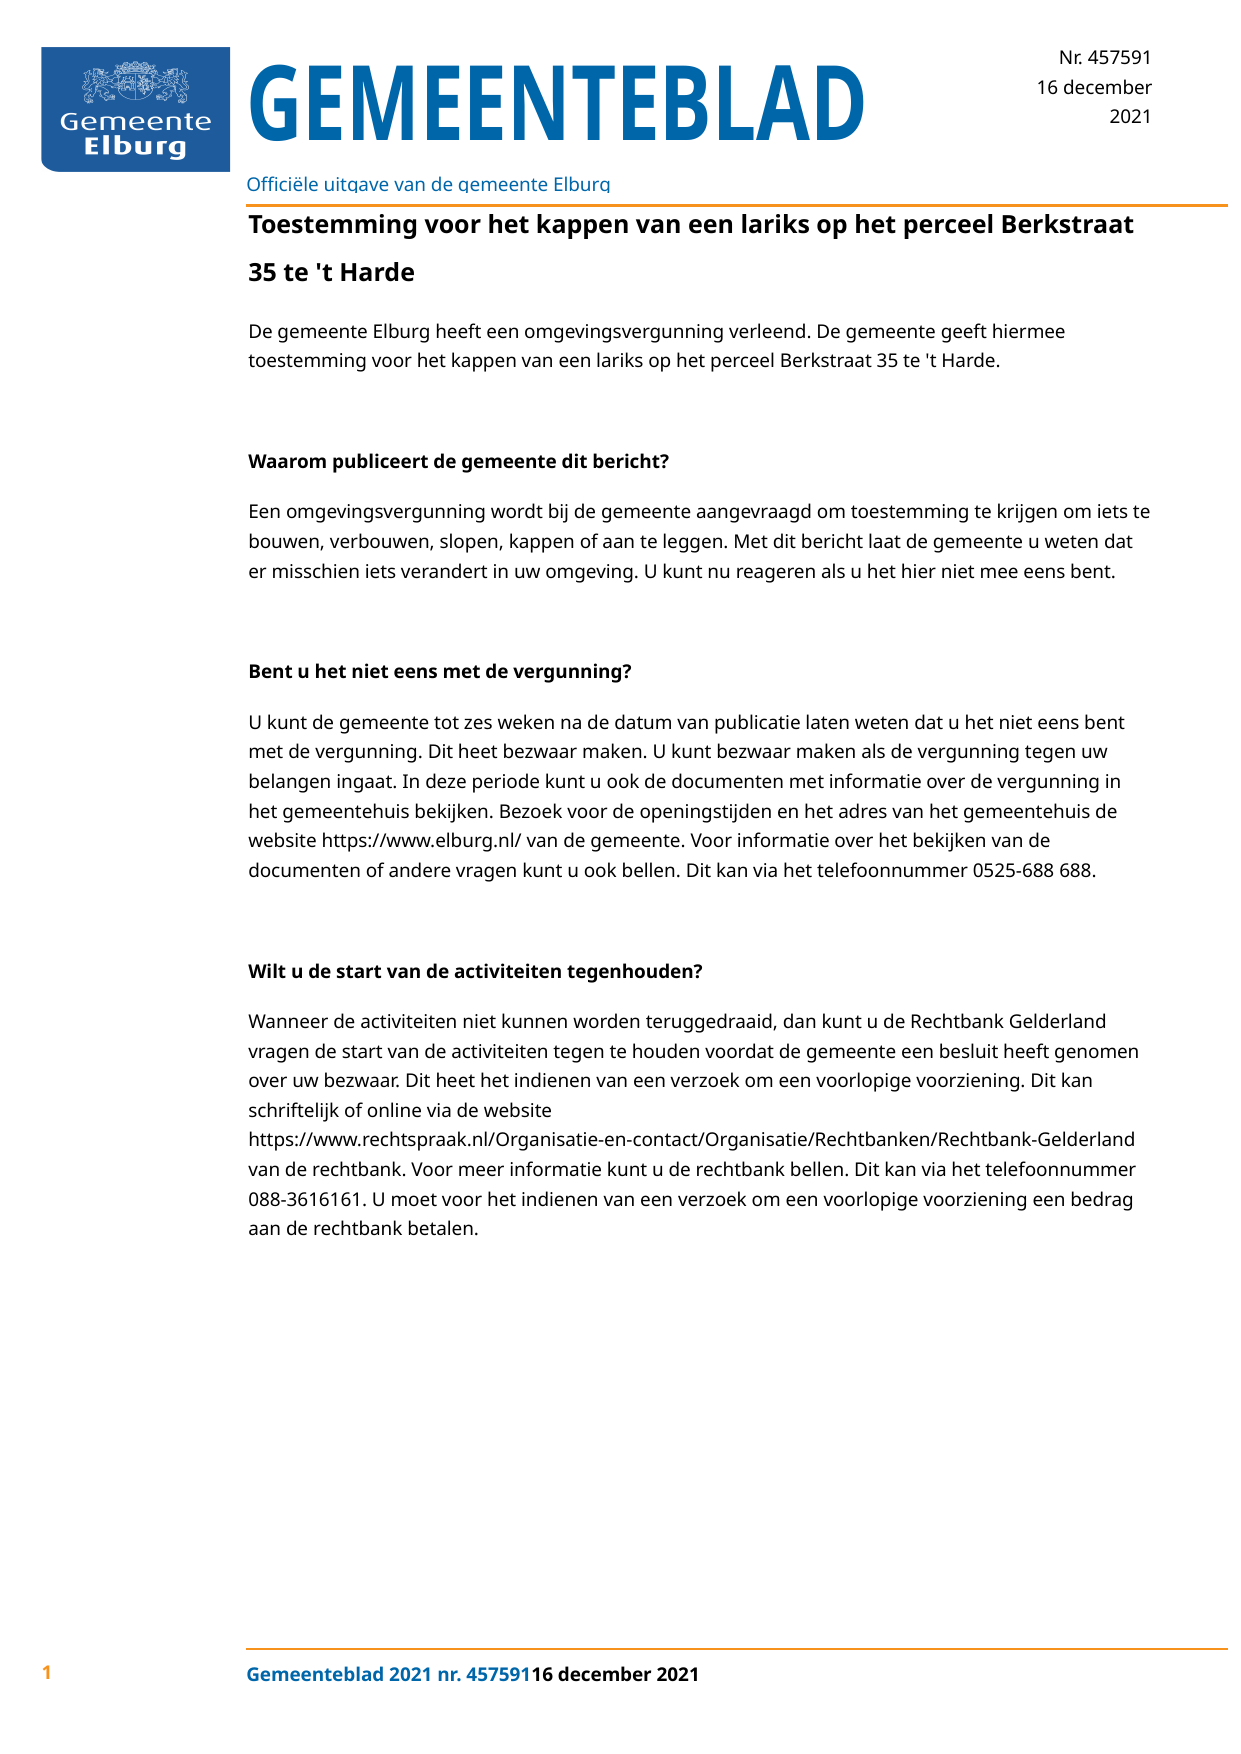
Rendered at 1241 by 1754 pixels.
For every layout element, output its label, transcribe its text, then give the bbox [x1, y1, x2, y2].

text De gemeente Elburg heeft een omgevingsvergunning verleend. De gemeente geeft hiermee toestemming voor het kappen van een lariks op het perceel Berkstraat 35 te 't Harde. [248, 318, 1152, 373]
text U kunt de gemeente tot zes weken na de datum van publicatie laten weten dat u het niet eens bent met de vergunning. Dit heet bezwaar maken. U kunt bezwaar maken als de vergunning tegen uw belangen ingaat. In deze periode kunt u ook de documenten met informatie over de vergunning in het gemeentehuis bekijken. Bezoek voor de openingstijden en het adres van het gemeentehuis de website https://www.elburg.nl/ van de gemeente. Voor informatie over het bekijken van de documenten of andere vragen kunt u ook bellen. Dit kan via het telefoonnummer 0525-688 688. [248, 709, 1152, 883]
text Waarom publiceert de gemeente dit bericht? [248, 448, 1152, 474]
text Wanneer de activiteiten niet kunnen worden teruggedraaid, dan kunt u de Rechtbank Gelderland vragen de start van de activiteiten tegen te houden voordat de gemeente een besluit heeft genomen over uw bezwaar. Dit heet het indienen van een verzoek om een voorlopige voorziening. Dit kan schriftelijk of online via de website https://www.rechtspraak.nl/Organisatie-en-contact/Organisatie/Rechtbanken/Rechtbank-Gelderland van de rechtbank. Voor meer informatie kunt u de rechtbank bellen. Dit kan via het telefoonnummer 088-3616161. U moet voor het indienen van een verzoek om een voorlopige voorziening een bedrag aan de rechtbank betalen. [248, 1008, 1152, 1241]
text Een omgevingsvergunning wordt bij de gemeente aangevraagd om toestemming te krijgen om iets te bouwen, verbouwen, slopen, kappen of aan te leggen. Met dit bericht laat de gemeente u weten dat er misschien iets verandert in uw omgeving. U kunt nu reageren als u het hier niet mee eens bent. [248, 499, 1152, 584]
picture [41, 47, 231, 172]
text Wilt u de start van de activiteiten tegenhouden? [248, 958, 1152, 984]
text Bent u het niet eens met de vergunning? [248, 659, 1152, 684]
text Toestemming voor het kappen van een lariks op het perceel Berkstraat 35 te 't Harde [248, 207, 1152, 288]
